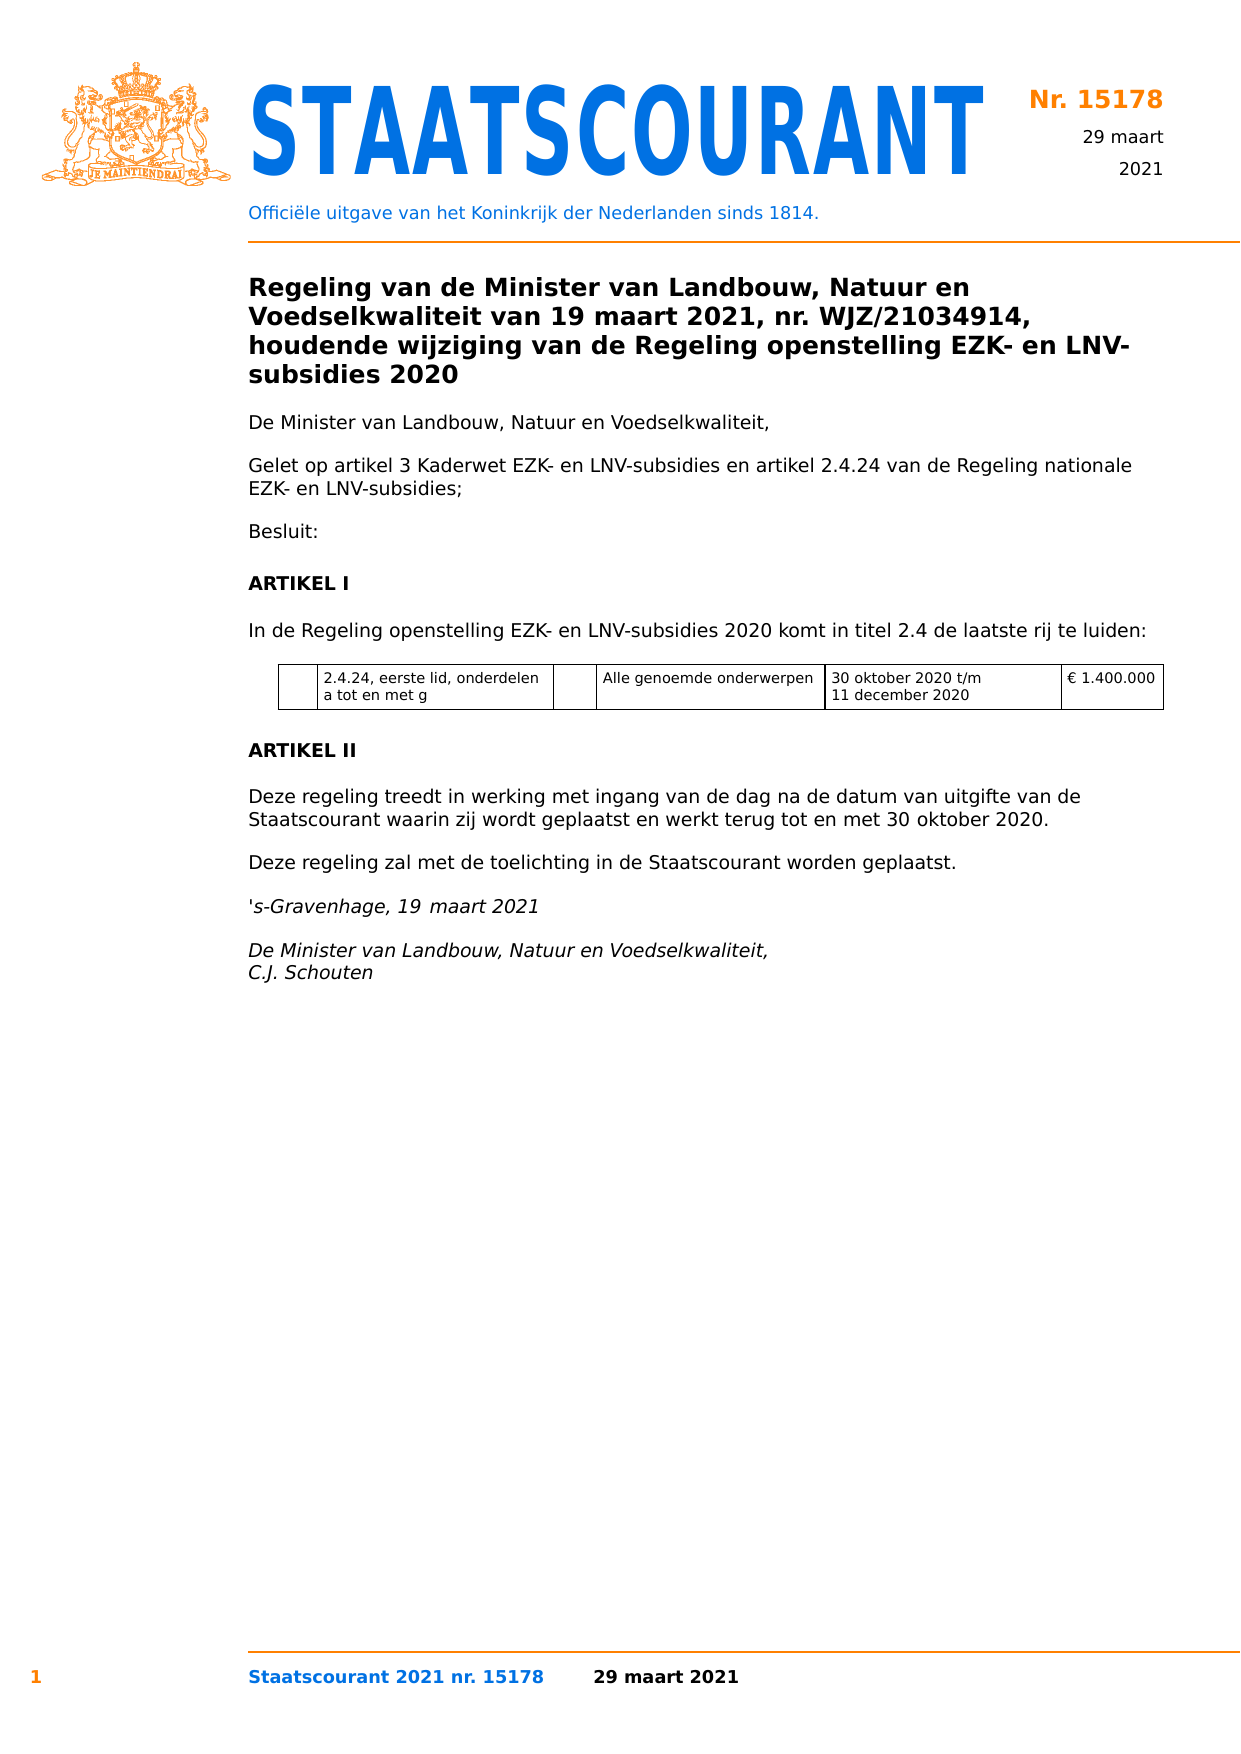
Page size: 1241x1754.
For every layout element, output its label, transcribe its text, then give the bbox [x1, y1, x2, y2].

table_header 2.4.24, eerste lid, onderdelen a tot en met g [318, 665, 553, 708]
table_header [554, 665, 596, 708]
table_header Alle genoemde onderwerpen [597, 665, 824, 708]
table_header 30 oktober 2020 t/m 11 december 2020 [826, 665, 1061, 708]
text De Minister van Landbouw, Natuur en Voedselkwaliteit, [248, 412, 1163, 433]
text Besluit: [248, 521, 1163, 543]
picture [41, 62, 231, 186]
table_header [279, 665, 317, 708]
subtitle ARTIKEL II [248, 739, 1163, 761]
table_header [25, 62, 248, 241]
subtitle ARTIKEL I [248, 573, 1163, 595]
table_header € 1.400.000 [1062, 665, 1163, 708]
table_header STAATSCOURANT [248, 62, 998, 203]
table_cell 29 maart [998, 121, 1240, 153]
text Gelet op artikel 3 Kaderwet EZK- en LNV-subsidies en artikel 2.4.24 van de Regeling nationale EZK- en LNV-subsidies; [248, 455, 1163, 499]
text De Minister van Landbouw, Natuur en Voedselkwaliteit, C.J. Schouten [248, 940, 1163, 984]
table_cell 2021 [998, 153, 1240, 203]
table_cell Officiële uitgave van het Koninkrijk der Nederlanden sinds 1814. [248, 203, 1240, 241]
text 's-Gravenhage, 19 maart 2021 [248, 896, 1163, 918]
table_header Nr. 15178 [998, 62, 1240, 121]
text Deze regeling zal met de toelichting in de Staatscourant worden geplaatst. [248, 852, 1163, 874]
subtitle Regeling van de Minister van Landbouw, Natuur en Voedselkwaliteit van 19 maart 2021, nr. WJZ/21034914, houdende wijziging van de Regeling openstelling EZK- en LNV-subsidies 2020 [248, 273, 1163, 390]
text In de Regeling openstelling EZK- en LNV-subsidies 2020 komt in titel 2.4 de laatste rij te luiden: [248, 620, 1163, 642]
text Deze regeling treedt in werking met ingang van de dag na de datum van uitgifte van de Staatscourant waarin zij wordt geplaatst en werkt terug tot en met 30 oktober 2020. [248, 786, 1163, 830]
